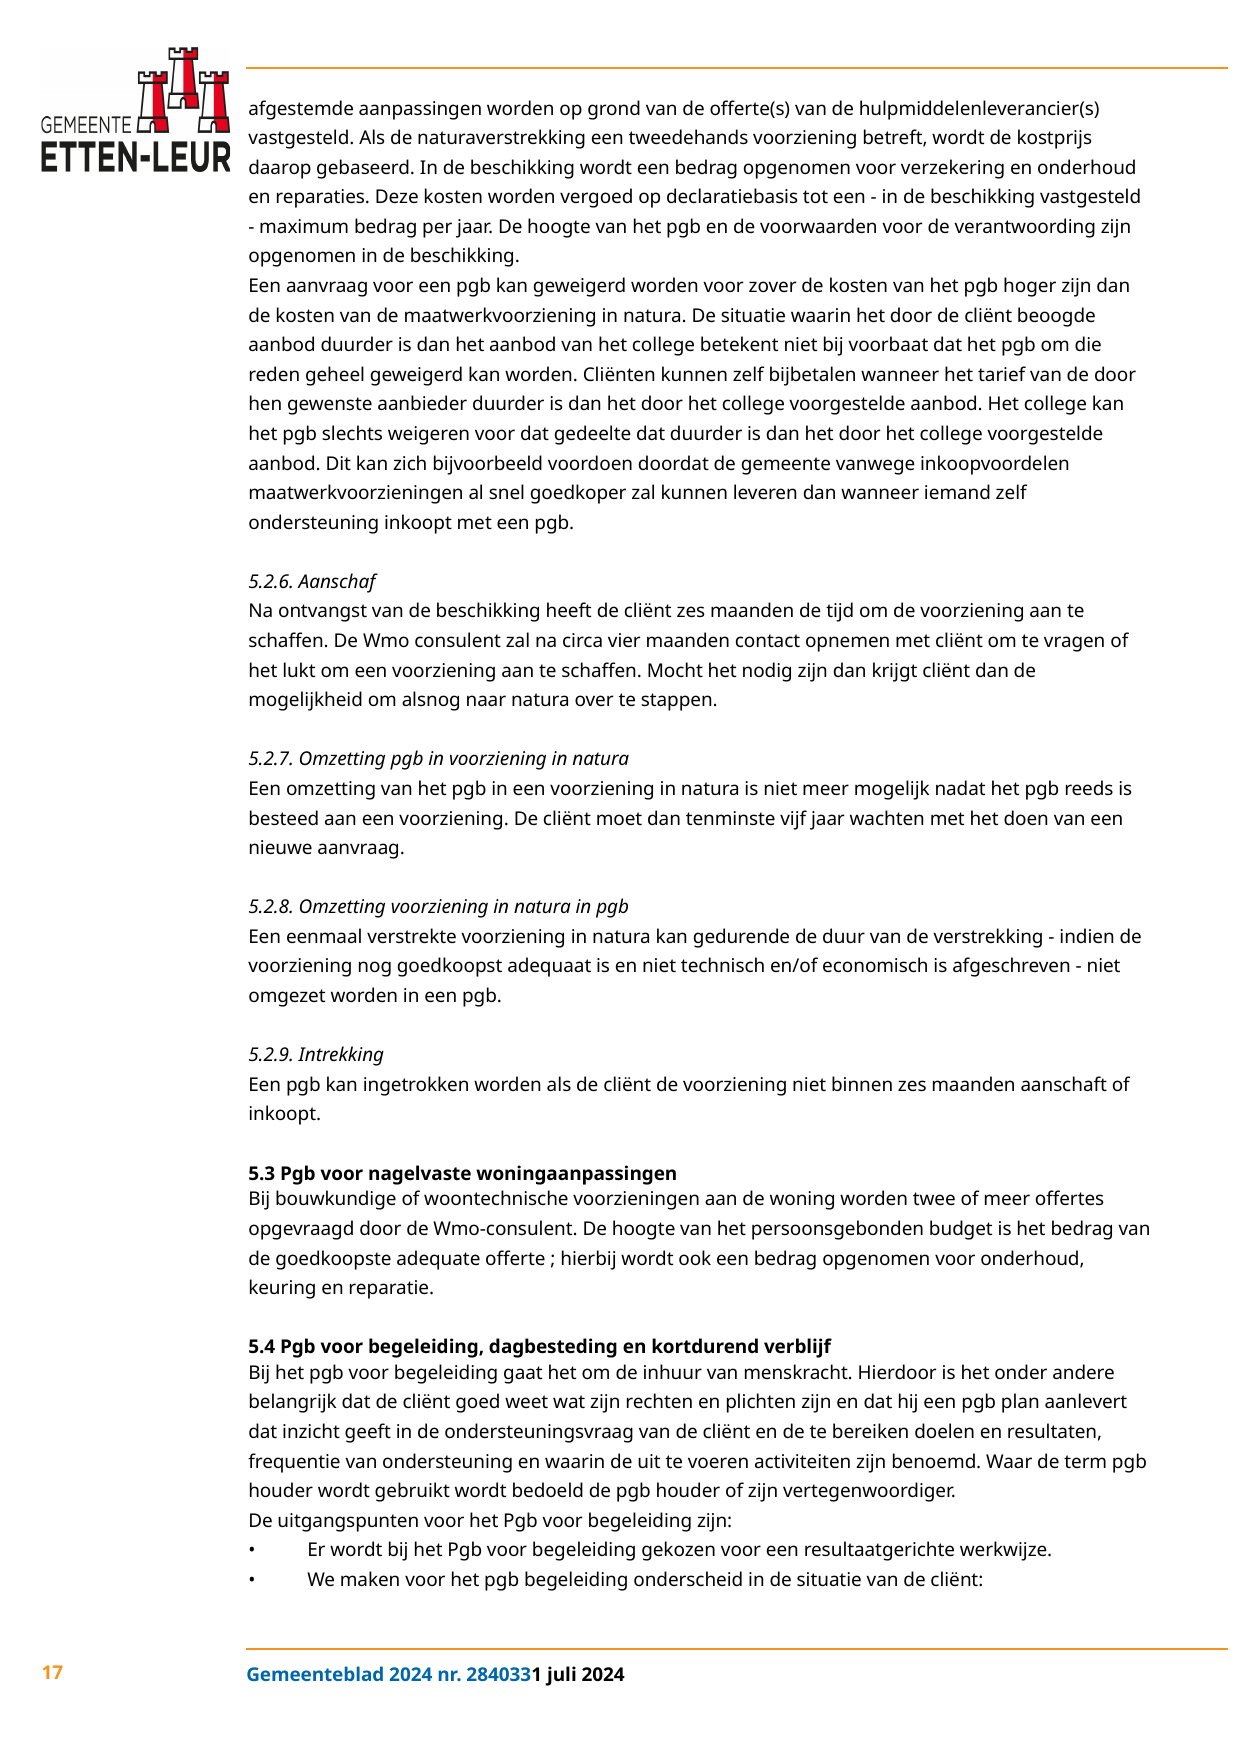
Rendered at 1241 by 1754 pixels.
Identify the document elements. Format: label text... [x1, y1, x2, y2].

text Bij bouwkundige of woontechnische voorzieningen aan de woning worden twee of meer offertes opgevraagd door de Wmo-consulent. De hoogte van het persoonsgebonden budget is het bedrag van de goedkoopste adequate offerte ; hierbij wordt ook een bedrag opgenomen voor onderhoud, keuring en reparatie. [248, 1186, 1152, 1300]
text 5.2.7. Omzetting pgb in voorziening in natura [248, 746, 1152, 771]
text afgestemde aanpassingen worden op grond van de offerte(s) van de hulpmiddelenleverancier(s) vastgesteld. Als de naturaverstrekking een tweedehands voorziening betreft, wordt de kostprijs daarop gebaseerd. In de beschikking wordt een bedrag opgenomen voor verzekering en onderhoud en reparaties. Deze kosten worden vergoed op declaratiebasis tot een - in de beschikking vastgesteld - maximum bedrag per jaar. De hoogte van het pgb en de voorwaarden voor de verantwoording zijn opgenomen in de beschikking. [248, 95, 1152, 268]
text Een omzetting van het pgb in een voorziening in natura is niet meer mogelijk nadat het pgb reeds is besteed aan een voorziening. De cliënt moet dan tenminste vijf jaar wachten met het doen van een nieuwe aanvraag. [248, 775, 1152, 860]
list Er wordt bij het Pgb voor begeleiding gekozen voor een resultaatgerichte werkwijze. [248, 1537, 1152, 1562]
text De uitgangspunten voor het Pgb voor begeleiding zijn: [248, 1507, 1152, 1533]
text 5.2.8. Omzetting voorziening in natura in pgb [248, 893, 1152, 919]
text 5.2.9. Intrekking [248, 1041, 1152, 1067]
text Bij het pgb voor begeleiding gaat het om de inhuur van menskracht. Hierdoor is het onder andere belangrijk dat de cliënt goed weet wat zijn rechten en plichten zijn en dat hij een pgb plan aanlevert dat inzicht geeft in de ondersteuningsvraag van de cliënt en de te bereiken doelen en resultaten, frequentie van ondersteuning en waarin de uit te voeren activiteiten zijn benoemd. Waar de term pgb houder wordt gebruikt wordt bedoeld de pgb houder of zijn vertegenwoordiger. [248, 1359, 1152, 1503]
text Na ontvangst van de beschikking heeft de cliënt zes maanden de tijd om de voorziening aan te schaffen. De Wmo consulent zal na circa vier maanden contact opnemen met cliënt om te vragen of het lukt om een voorziening aan te schaffen. Mocht het nodig zijn dan krijgt cliënt dan de mogelijkheid om alsnog naar natura over te stappen. [248, 598, 1152, 712]
text Een aanvraag voor een pgb kan geweigerd worden voor zover de kosten van het pgb hoger zijn dan de kosten van de maatwerkvoorziening in natura. De situatie waarin het door de cliënt beoogde aanbod duurder is dan het aanbod van het college betekent niet bij voorbaat dat het pgb om die reden geheel geweigerd kan worden. Cliënten kunnen zelf bijbetalen wanneer het tarief van de door hen gewenste aanbieder duurder is dan het door het college voorgestelde aanbod. Het college kan het pgb slechts weigeren voor dat gedeelte dat duurder is dan het door het college voorgestelde aanbod. Dit kan zich bijvoorbeeld voordoen doordat de gemeente vanwege inkoopvoordelen maatwerkvoorzieningen al snel goedkoper zal kunnen leveren dan wanneer iemand zelf ondersteuning inkoopt met een pgb. [248, 272, 1152, 535]
text Een eenmaal verstrekte voorziening in natura kan gedurende de duur van de verstrekking - indien de voorziening nog goedkoopst adequaat is en niet technisch en/of economisch is afgeschreven - niet omgezet worden in een pgb. [248, 923, 1152, 1008]
text 5.3 Pgb voor nagelvaste woningaanpassingen [248, 1160, 1152, 1186]
list We maken voor het pgb begeleiding onderscheid in de situatie van de cliënt: [248, 1566, 1152, 1592]
text 5.4 Pgb voor begeleiding, dagbesteding en kortdurend verblijf [248, 1333, 1152, 1359]
picture [41, 47, 231, 172]
text Een pgb kan ingetrokken worden als de cliënt de voorziening niet binnen zes maanden aanschaft of inkoopt. [248, 1071, 1152, 1126]
text 5.2.6. Aanschaf [248, 568, 1152, 594]
